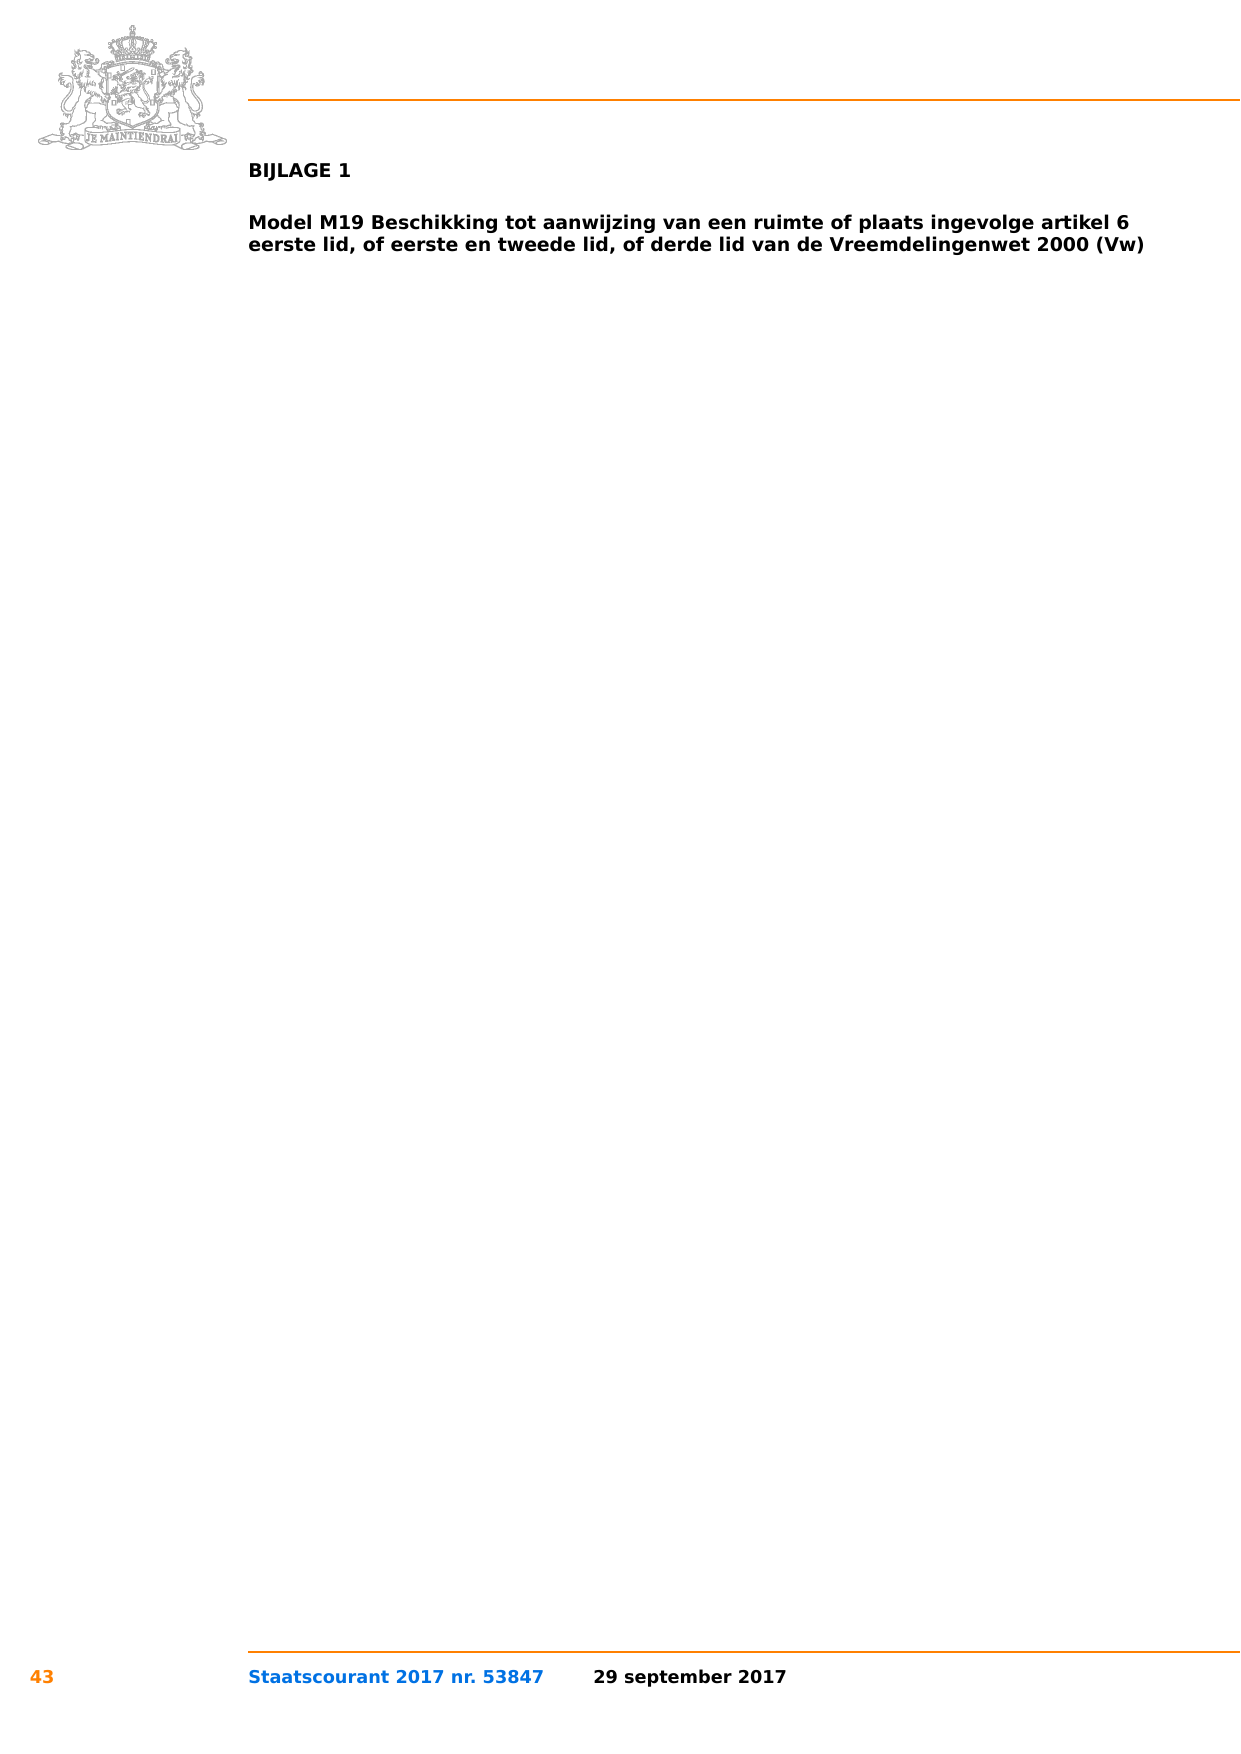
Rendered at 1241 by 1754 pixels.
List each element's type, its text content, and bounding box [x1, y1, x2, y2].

picture [38, 25, 227, 150]
subtitle Model M19 Beschikking tot aanwijzing van een ruimte of plaats ingevolge artikel 6 eerste lid, of eerste en tweede lid, of derde lid van de Vreemdelingenwet 2000 (Vw) [248, 212, 1163, 256]
subtitle BIJLAGE 1 [248, 160, 1163, 182]
